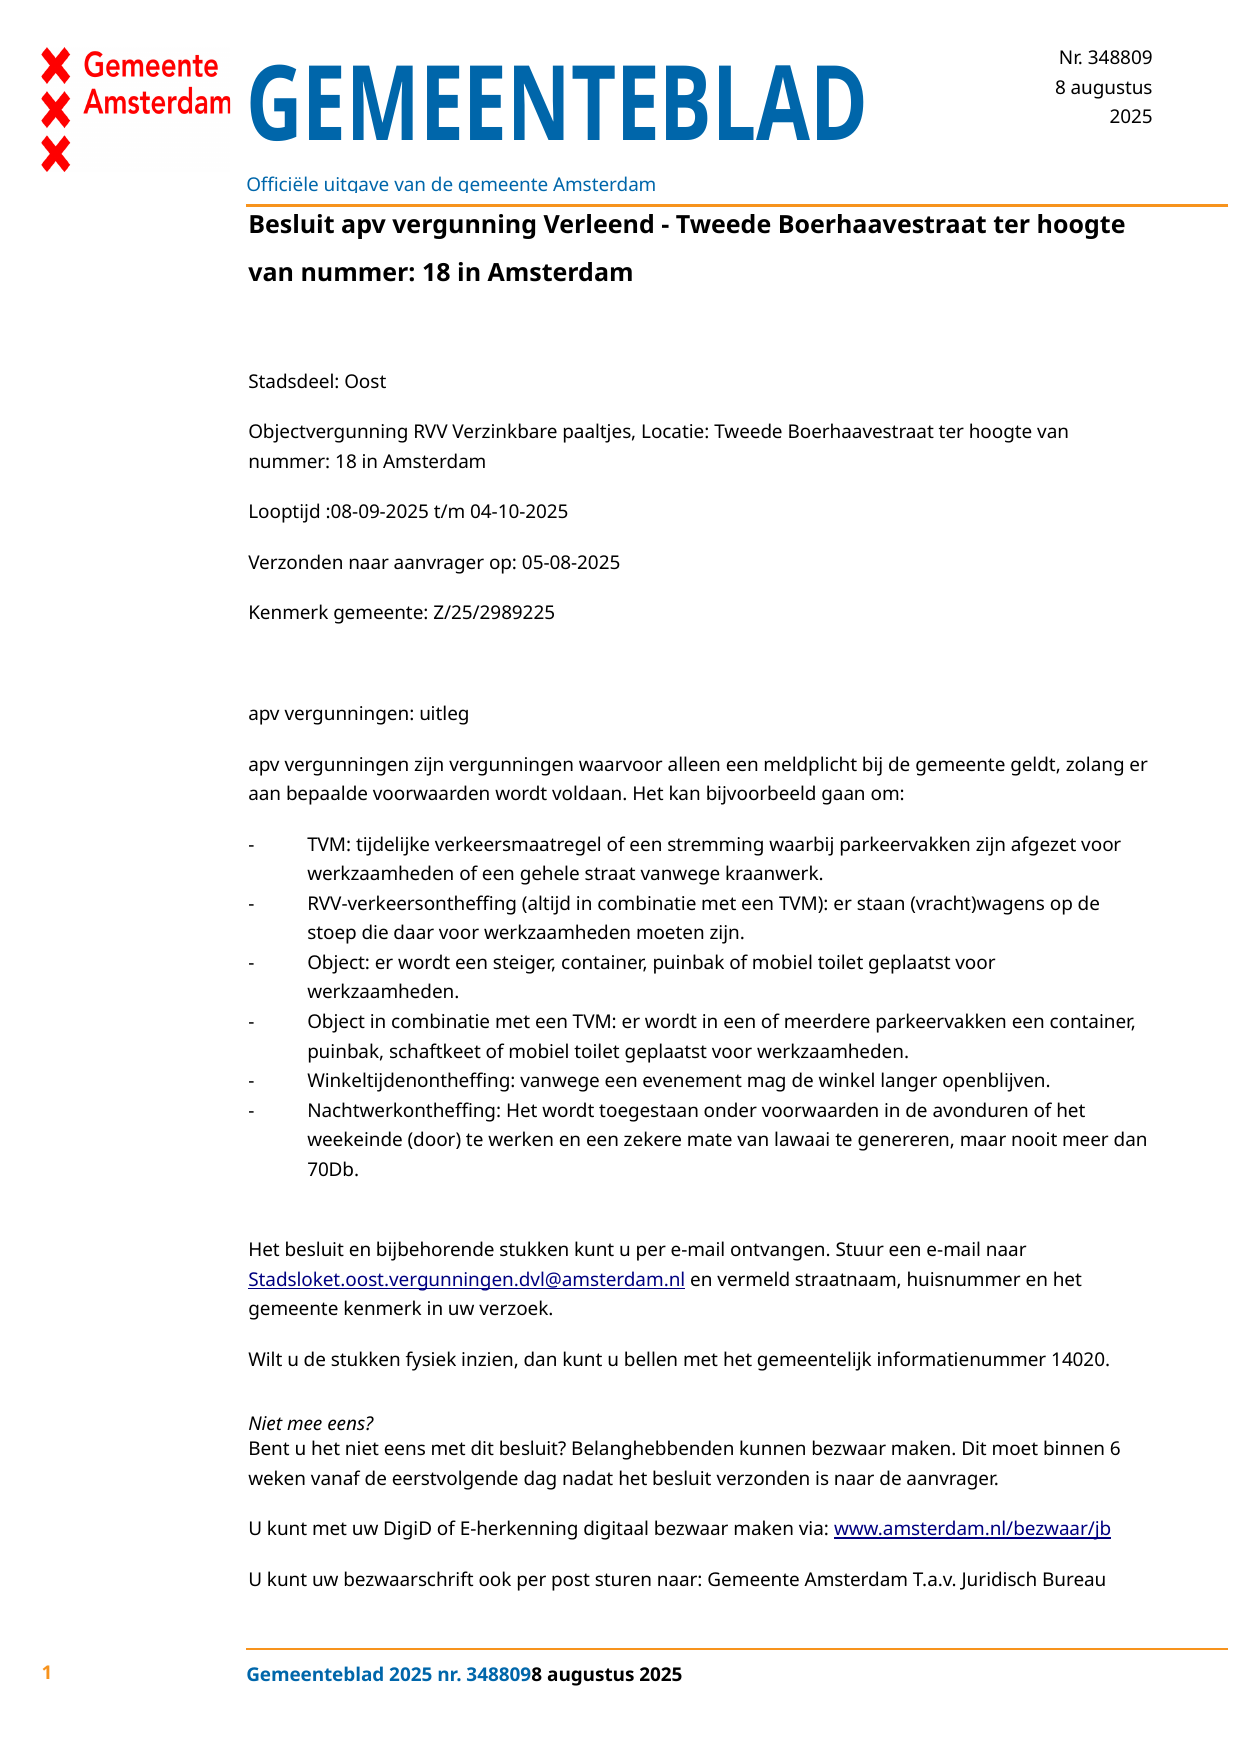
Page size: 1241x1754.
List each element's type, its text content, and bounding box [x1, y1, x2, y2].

text Looptijd :08-09-2025 t/m 04-10-2025 [248, 499, 1152, 524]
text apv vergunningen: uitleg [248, 700, 1152, 726]
text Kenmerk gemeente: Z/25/2989225 [248, 599, 1152, 625]
list TVM: tijdelijke verkeersmaatregel of een stremming waarbij parkeervakken zijn afgezet voor werkzaamheden of een gehele straat vanwege kraanwerk. [248, 831, 1152, 886]
list Nachtwerkontheffing: Het wordt toegestaan onder voorwaarden in de avonduren of het weekeinde (door) te werken en een zekere mate van lawaai te genereren, maar nooit meer dan 70Db. [248, 1097, 1152, 1182]
text Verzonden naar aanvrager op: 05-08-2025 [248, 549, 1152, 575]
text Besluit apv vergunning Verleend - Tweede Boerhaavestraat ter hoogte van nummer: 18 in Amsterdam [248, 207, 1152, 288]
list Object in combinatie met een TVM: er wordt in een of meerdere parkeervakken een container, puinbak, schaftkeet of mobiel toilet geplaatst voor werkzaamheden. [248, 1008, 1152, 1064]
text Objectvergunning RVV Verzinkbare paaltjes, Locatie: Tweede Boerhaavestraat ter hoogte van nummer: 18 in Amsterdam [248, 419, 1152, 474]
text U kunt uw bezwaarschrift ook per post sturen naar: Gemeente Amsterdam T.a.v. Juridisch Bureau [248, 1566, 1152, 1592]
text Stadsdeel: Oost [248, 368, 1152, 394]
text apv vergunningen zijn vergunningen waarvoor alleen een meldplicht bij de gemeente geldt, zolang er aan bepaalde voorwaarden wordt voldaan. Het kan bijvoorbeeld gaan om: [248, 751, 1152, 806]
text Niet mee eens? [248, 1410, 1152, 1436]
text Het besluit en bijbehorende stukken kunt u per e-mail ontvangen. Stuur een e-mail naar Stadsloket.oost.vergunningen.dvl@amsterdam.nl en vermeld straatnaam, huisnummer en het gemeente kenmerk in uw verzoek. [248, 1236, 1152, 1321]
list Winkeltijdenontheffing: vanwege een evenement mag de winkel langer openblijven. [248, 1067, 1152, 1093]
picture [41, 47, 231, 172]
list RVV-verkeersontheffing (altijd in combinatie met een TVM): er staan (vracht)wagens op de stoep die daar voor werkzaamheden moeten zijn. [248, 890, 1152, 945]
text U kunt met uw DigiD of E-herkenning digitaal bezwaar maken via: www.amsterdam.nl/bezwaar/jb [248, 1516, 1152, 1541]
text Bent u het niet eens met dit besluit? Belanghebbenden kunnen bezwaar maken. Dit moet binnen 6 weken vanaf de eerstvolgende dag nadat het besluit verzonden is naar de aanvrager. [248, 1436, 1152, 1491]
text Wilt u de stukken fysiek inzien, dan kunt u bellen met het gemeentelijk informatienummer 14020. [248, 1346, 1152, 1372]
list Object: er wordt een steiger, container, puinbak of mobiel toilet geplaatst voor werkzaamheden. [248, 949, 1152, 1004]
